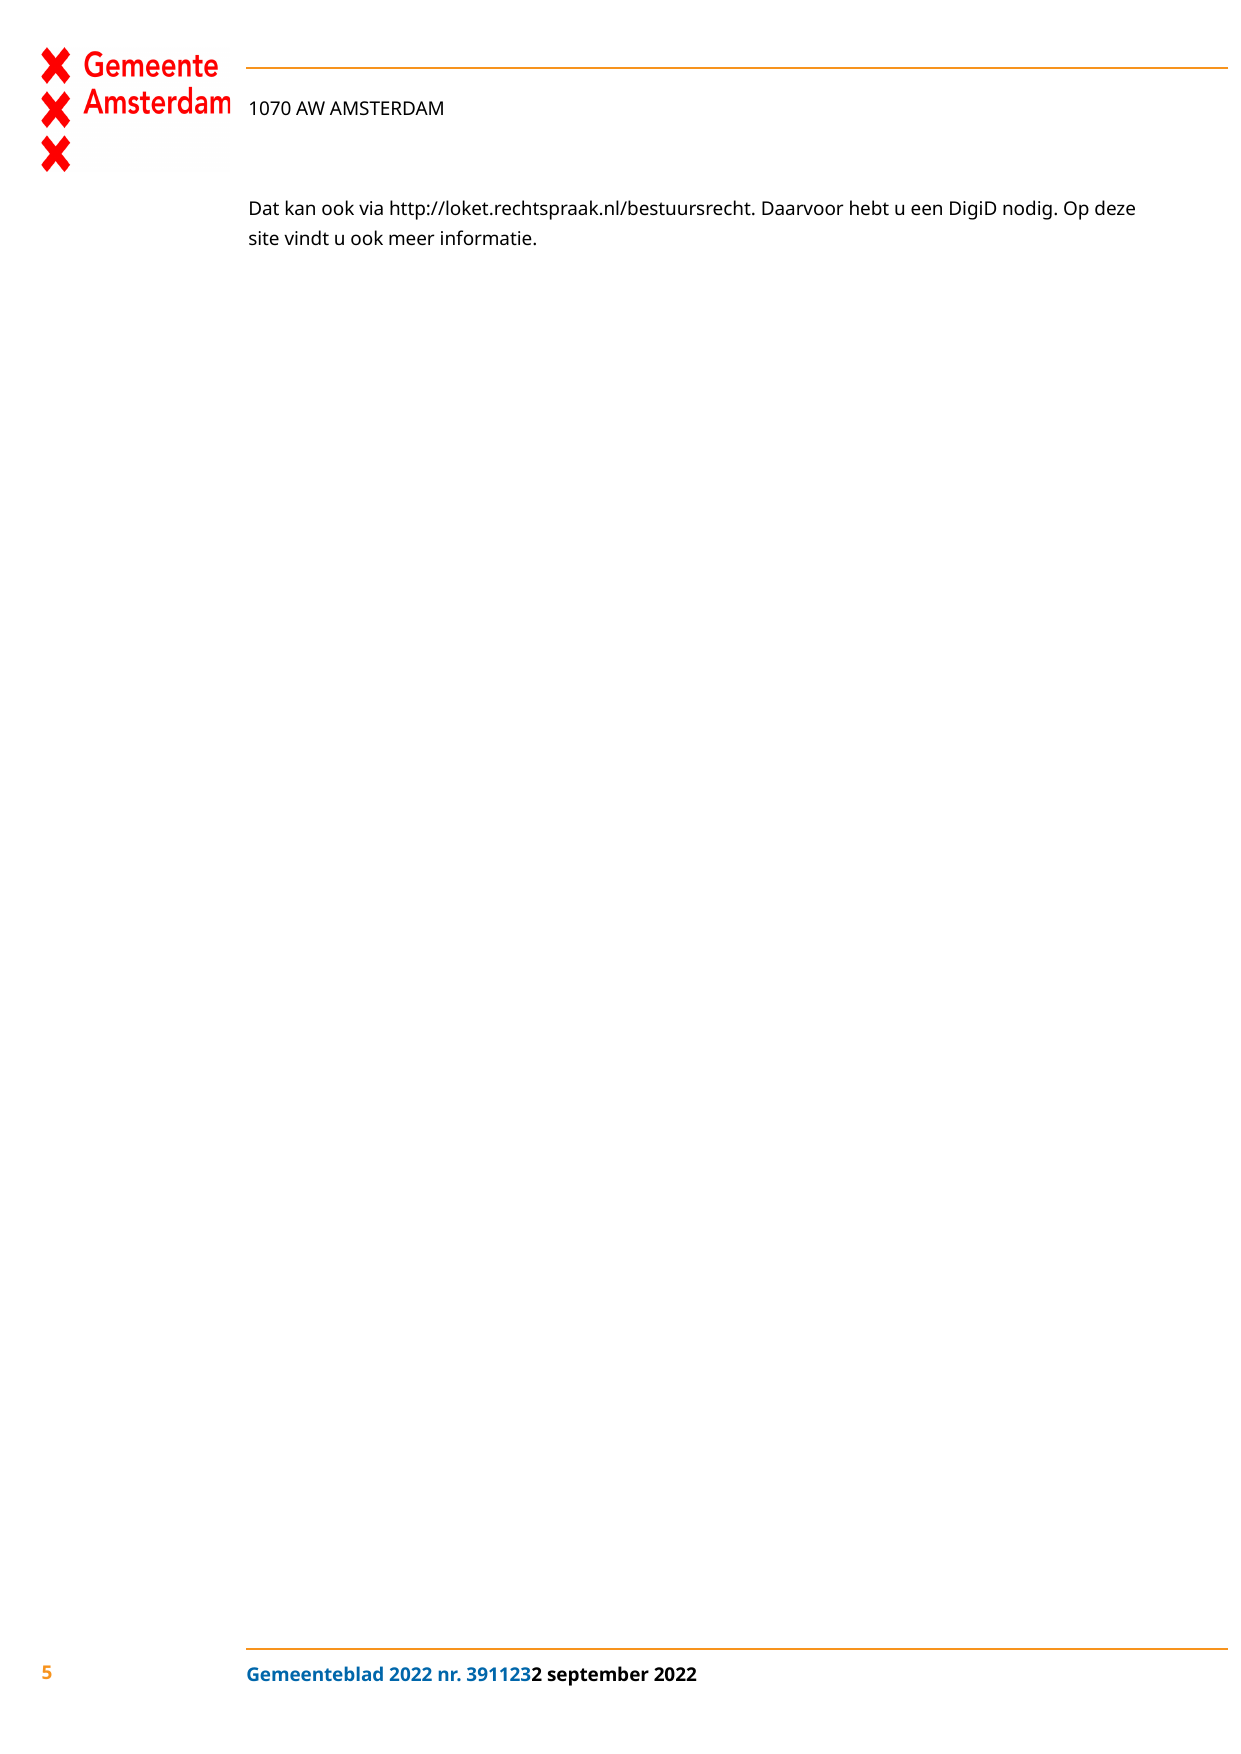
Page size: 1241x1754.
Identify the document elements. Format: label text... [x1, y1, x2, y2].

picture [41, 47, 231, 172]
text Dat kan ook via http://loket.rechtspraak.nl/bestuursrecht. Daarvoor hebt u een DigiD nodig. Op deze site vindt u ook meer informatie. [248, 196, 1152, 251]
text 1070 AW AMSTERDAM [248, 95, 1152, 121]
